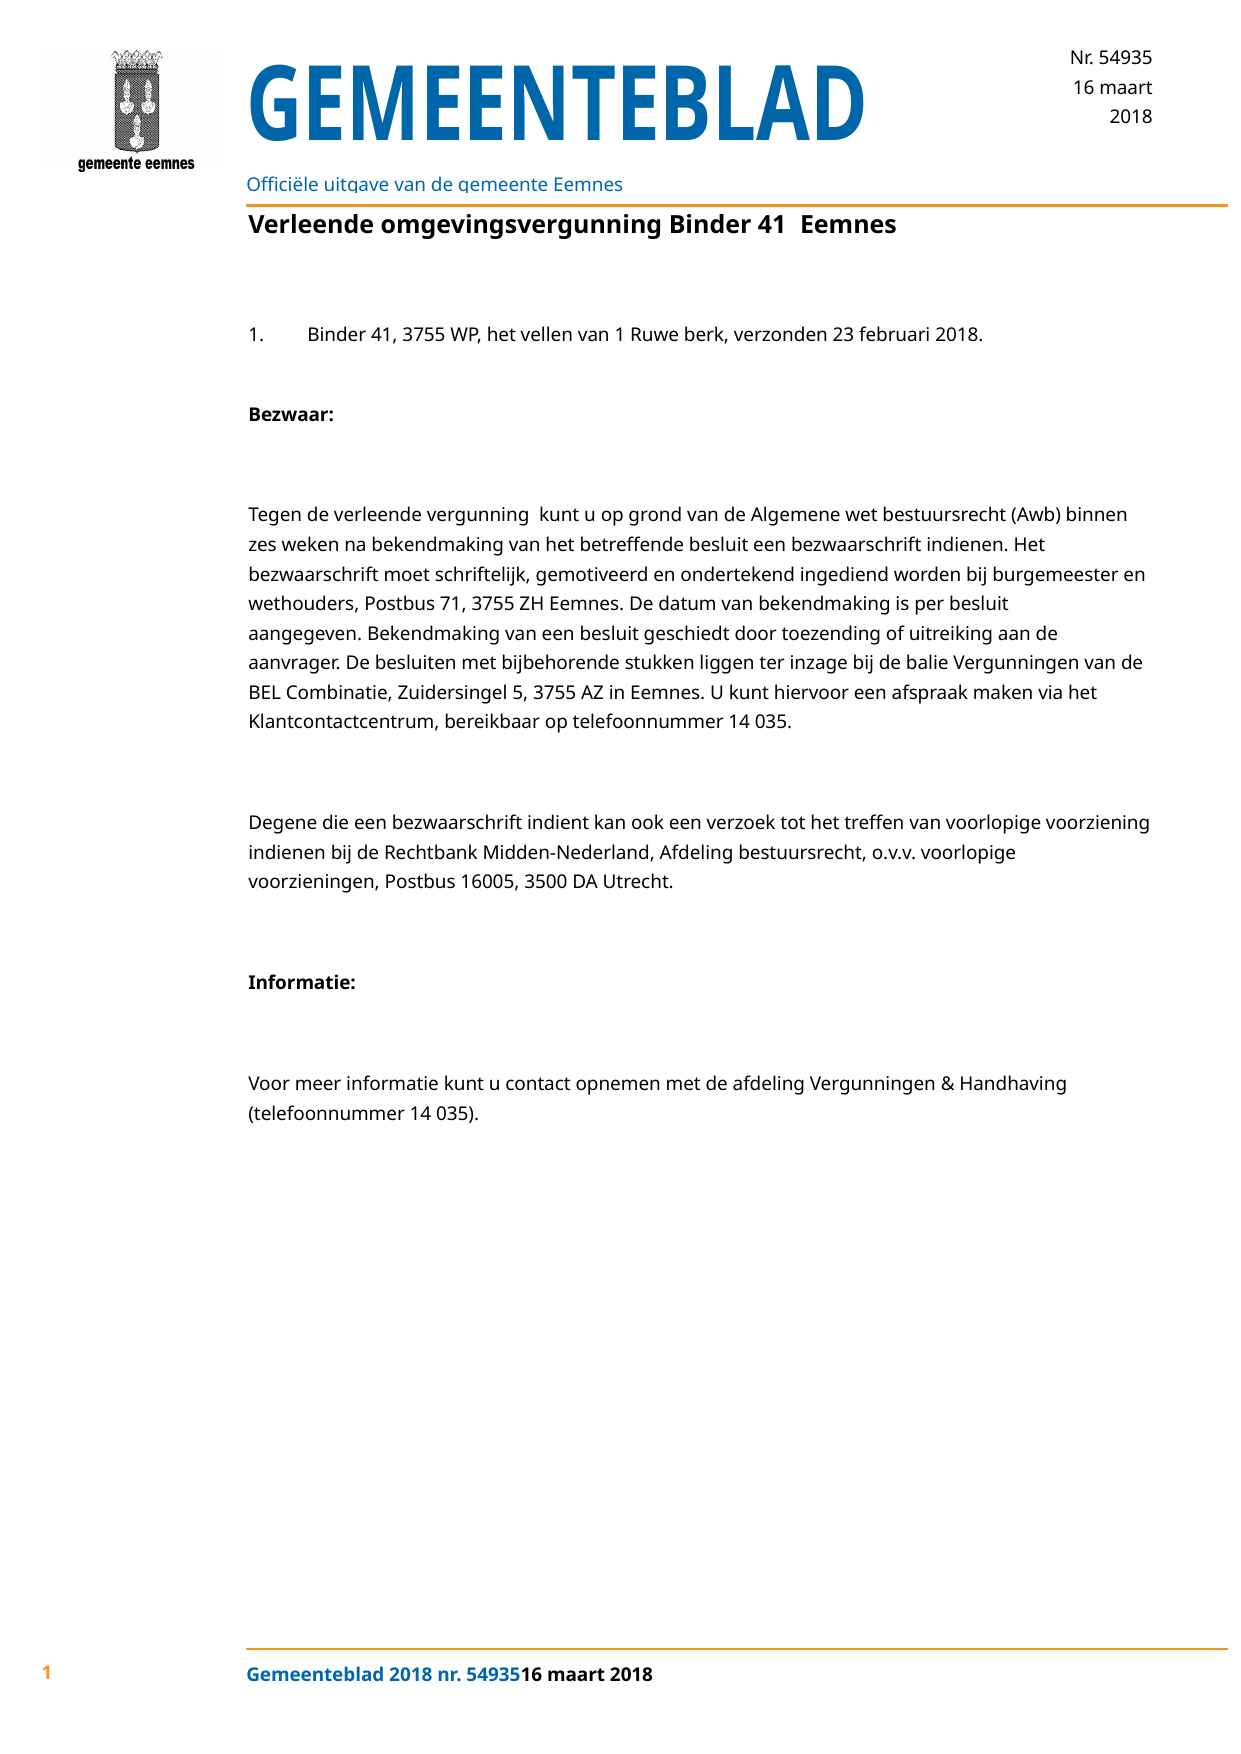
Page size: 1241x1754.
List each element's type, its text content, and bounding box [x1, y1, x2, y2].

text Informatie: [248, 969, 1152, 995]
picture [41, 47, 231, 172]
text Tegen de verleende vergunning kunt u op grond van de Algemene wet bestuursrecht (Awb) binnen zes weken na bekendmaking van het betreffende besluit een bezwaarschrift indienen. Het bezwaarschrift moet schriftelijk, gemotiveerd en ondertekend ingediend worden bij burgemeester en wethouders, Postbus 71, 3755 ZH Eemnes. De datum van bekendmaking is per besluit aangegeven. Bekendmaking van een besluit geschiedt door toezending of uitreiking aan de aanvrager. De besluiten met bijbehorende stukken liggen ter inzage bij de balie Vergunningen van de BEL Combinatie, Zuidersingel 5, 3755 AZ in Eemnes. U kunt hiervoor een afspraak maken via het Klantcontactcentrum, bereikbaar op telefoonnummer 14 035. [248, 502, 1152, 734]
text Verleende omgevingsvergunning Binder 41 Eemnes [248, 207, 1152, 241]
text Voor meer informatie kunt u contact opnemen met de afdeling Vergunningen & Handhaving (telefoonnummer 14 035). [248, 1070, 1152, 1126]
text Bezwaar: [248, 401, 1152, 426]
text Degene die een bezwaarschrift indient kan ook een verzoek tot het treffen van voorlopige voorziening indienen bij de Rechtbank Midden-Nederland, Afdeling bestuursrecht, o.v.v. voorlopige voorzieningen, Postbus 16005, 3500 DA Utrecht. [248, 809, 1152, 894]
list Binder 41, 3755 WP, het vellen van 1 Ruwe berk, verzonden 23 februari 2018. [248, 321, 1152, 346]
